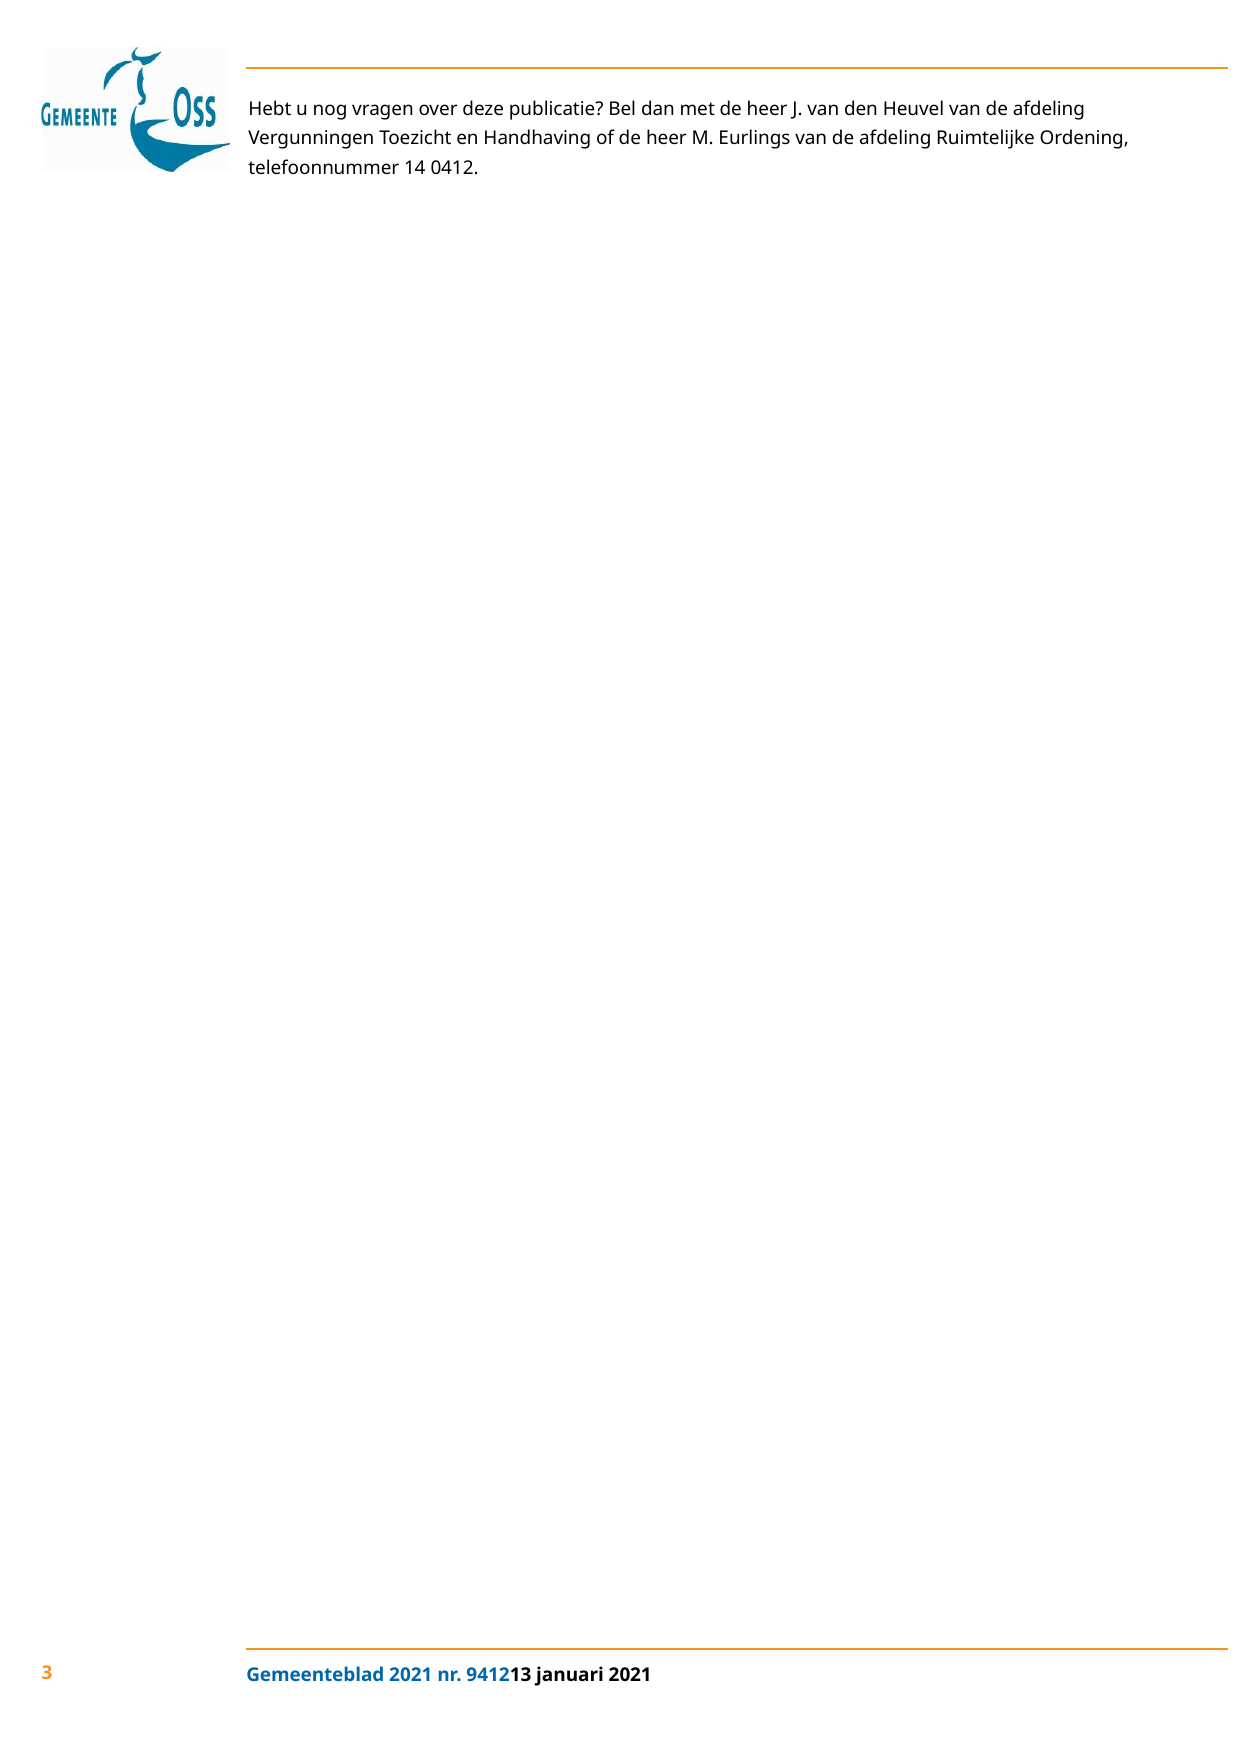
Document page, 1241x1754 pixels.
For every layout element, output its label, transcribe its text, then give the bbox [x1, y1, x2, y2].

text Hebt u nog vragen over deze publicatie? Bel dan met de heer J. van den Heuvel van de afdeling Vergunningen Toezicht en Handhaving of de heer M. Eurlings van de afdeling Ruimtelijke Ordening, telefoonnummer 14 0412. [248, 95, 1152, 180]
picture [41, 47, 231, 172]
